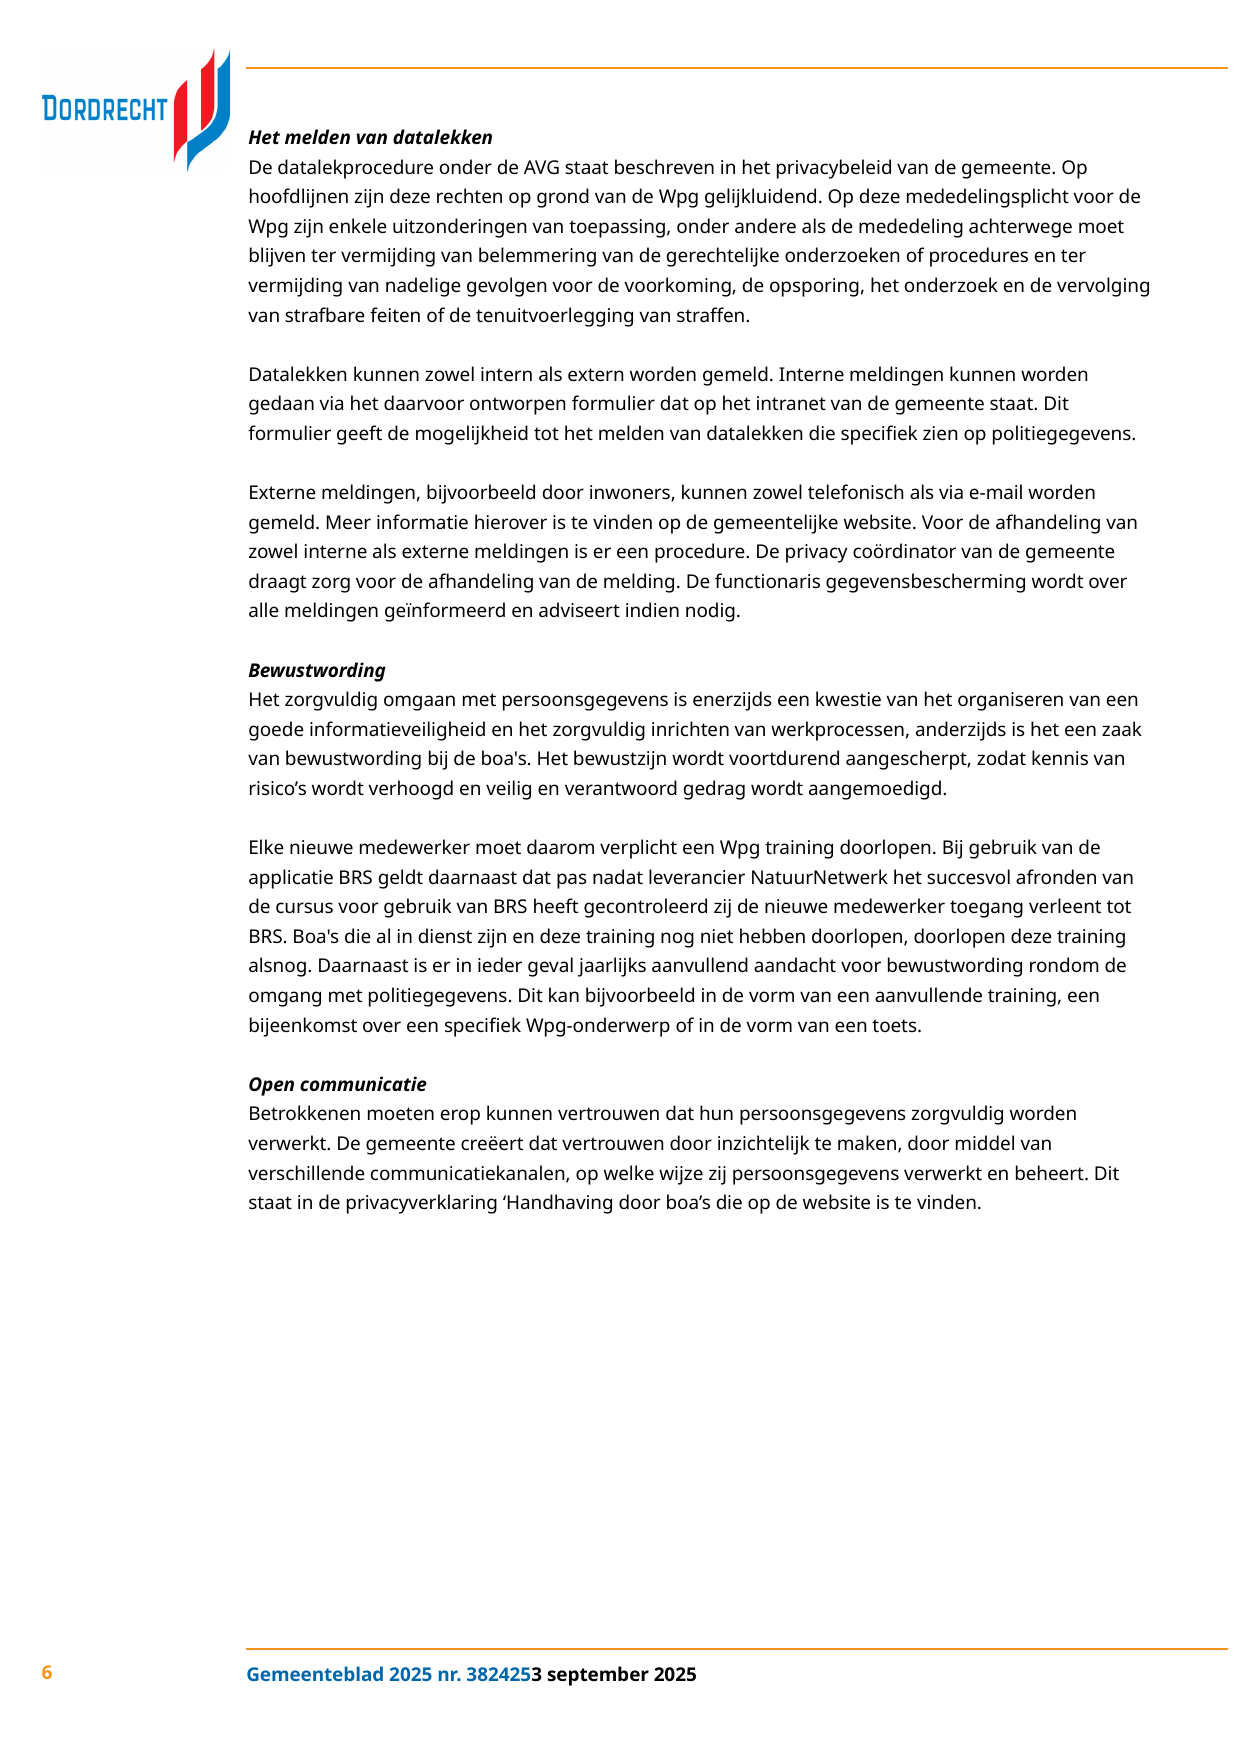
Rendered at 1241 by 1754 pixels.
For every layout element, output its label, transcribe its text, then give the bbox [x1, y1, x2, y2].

text Open communicatie [248, 1071, 1152, 1097]
text Betrokkenen moeten erop kunnen vertrouwen dat hun persoonsgegevens zorgvuldig worden verwerkt. De gemeente creëert dat vertrouwen door inzichtelijk te maken, door middel van verschillende communicatiekanalen, op welke wijze zij persoonsgegevens verwerkt en beheert. Dit staat in de privacyverklaring ‘Handhaving door boa’s die op de website is te vinden. [248, 1101, 1152, 1215]
text De datalekprocedure onder de AVG staat beschreven in het privacybeleid van de gemeente. Op hoofdlijnen zijn deze rechten op grond van de Wpg gelijkluidend. Op deze mededelingsplicht voor de Wpg zijn enkele uitzonderingen van toepassing, onder andere als de mededeling achterwege moet blijven ter vermijding van belemmering van de gerechtelijke onderzoeken of procedures en ter vermijding van nadelige gevolgen voor de voorkoming, de opsporing, het onderzoek en de vervolging van strafbare feiten of de tenuitvoerlegging van straffen. [248, 154, 1152, 328]
text Het zorgvuldig omgaan met persoonsgegevens is enerzijds een kwestie van het organiseren van een goede informatieveiligheid en het zorgvuldig inrichten van werkprocessen, anderzijds is het een zaak van bewustwording bij de boa's. Het bewustzijn wordt voortdurend aangescherpt, zodat kennis van risico’s wordt verhoogd en veilig en verantwoord gedrag wordt aangemoedigd. [248, 686, 1152, 801]
text Het melden van datalekken [248, 124, 1152, 150]
text Externe meldingen, bijvoorbeeld door inwoners, kunnen zowel telefonisch als via e-mail worden gemeld. Meer informatie hierover is te vinden op de gemeentelijke website. Voor de afhandeling van zowel interne als externe meldingen is er een procedure. De privacy coördinator van de gemeente draagt zorg voor de afhandeling van de melding. De functionaris gegevensbescherming wordt over alle meldingen geïnformeerd en adviseert indien nodig. [248, 479, 1152, 623]
text Elke nieuwe medewerker moet daarom verplicht een Wpg training doorlopen. Bij gebruik van de applicatie BRS geldt daarnaast dat pas nadat leverancier NatuurNetwerk het succesvol afronden van de cursus voor gebruik van BRS heeft gecontroleerd zij de nieuwe medewerker toegang verleent tot BRS. Boa's die al in dienst zijn en deze training nog niet hebben doorlopen, doorlopen deze training alsnog. Daarnaast is er in ieder geval jaarlijks aanvullend aandacht voor bewustwording rondom de omgang met politiegegevens. Dit kan bijvoorbeeld in de vorm van een aanvullende training, een bijeenkomst over een specifiek Wpg-onderwerp of in de vorm van een toets. [248, 834, 1152, 1038]
text Datalekken kunnen zowel intern als extern worden gemeld. Interne meldingen kunnen worden gedaan via het daarvoor ontworpen formulier dat op het intranet van de gemeente staat. Dit formulier geeft de mogelijkheid tot het melden van datalekken die specifiek zien op politiegegevens. [248, 361, 1152, 446]
text Bewustwording [248, 657, 1152, 683]
picture [41, 47, 231, 172]
